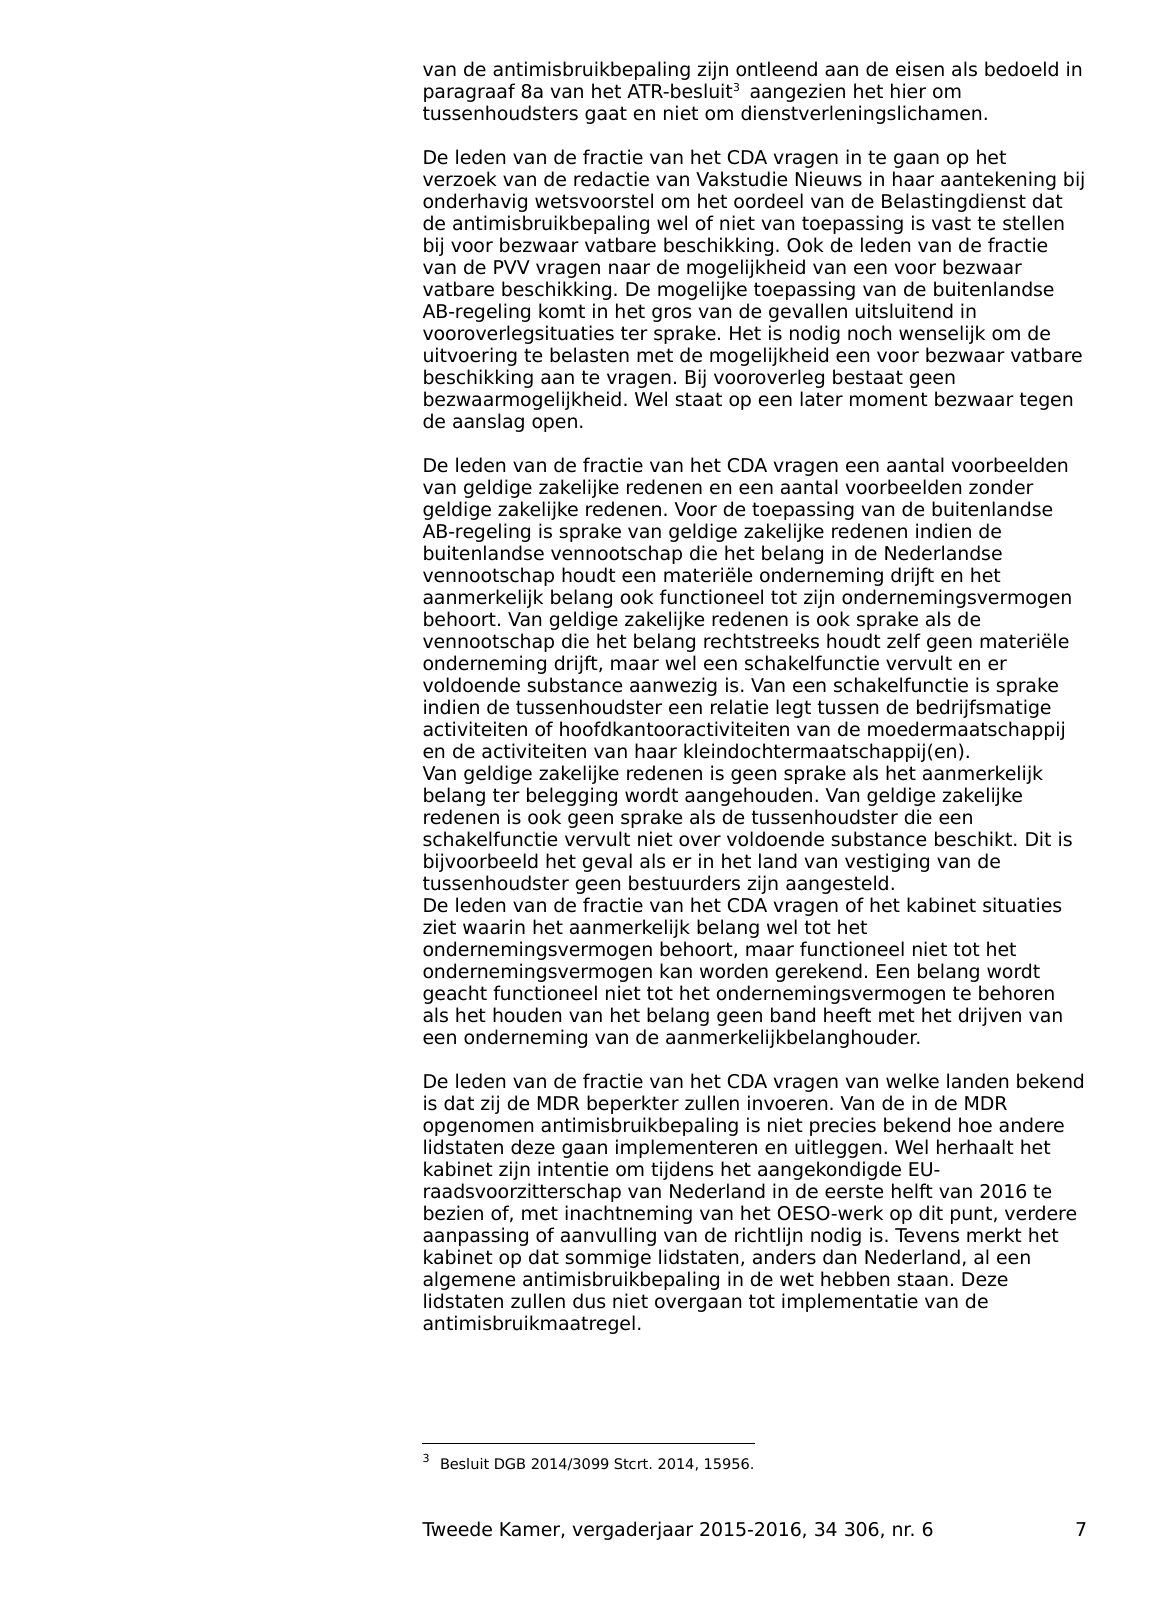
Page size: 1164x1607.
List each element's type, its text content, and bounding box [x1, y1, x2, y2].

text van de antimisbruikbepaling zijn ontleend aan de eisen als bedoeld in paragraaf 8a van het ATR-besluit aangezien het hier om tussenhoudsters gaat en niet om dienstverleningslichamen. [422, 59, 1087, 125]
text De leden van de fractie van het CDA vragen een aantal voorbeelden van geldige zakelijke redenen en een aantal voorbeelden zonder geldige zakelijke redenen. Voor de toepassing van de buitenlandse AB-regeling is sprake van geldige zakelijke redenen indien de buitenlandse vennootschap die het belang in de Nederlandse vennootschap houdt een materiële onderneming drijft en het aanmerkelijk belang ook functioneel tot zijn ondernemingsvermogen behoort. Van geldige zakelijke redenen is ook sprake als de vennootschap die het belang rechtstreeks houdt zelf geen materiële onderneming drijft, maar wel een schakelfunctie vervult en er voldoende substance aanwezig is. Van een schakelfunctie is sprake indien de tussenhoudster een relatie legt tussen de bedrijfsmatige activiteiten of hoofdkantooractiviteiten van de moedermaatschappij en de activiteiten van haar kleindochtermaatschappij(en). [422, 455, 1087, 763]
text De leden van de fractie van het CDA vragen in te gaan op het verzoek van de redactie van Vakstudie Nieuws in haar aantekening bij onderhavig wetsvoorstel om het oordeel van de Belastingdienst dat de antimisbruikbepaling wel of niet van toepassing is vast te stellen bij voor bezwaar vatbare beschikking. Ook de leden van de fractie van de PVV vragen naar de mogelijkheid van een voor bezwaar vatbare beschikking. De mogelijke toepassing van de buitenlandse AB-regeling komt in het gros van de gevallen uitsluitend in vooroverlegsituaties ter sprake. Het is nodig noch wenselijk om de uitvoering te belasten met de mogelijkheid een voor bezwaar vatbare beschikking aan te vragen. Bij vooroverleg bestaat geen bezwaarmogelijkheid. Wel staat op een later moment bezwaar tegen de aanslag open. [422, 147, 1087, 433]
text Besluit DGB 2014/3099 Stcrt. 2014, 15956. [422, 1452, 1087, 1474]
text De leden van de fractie van het CDA vragen of het kabinet situaties ziet waarin het aanmerkelijk belang wel tot het ondernemingsvermogen behoort, maar functioneel niet tot het ondernemingsvermogen kan worden gerekend. Een belang wordt geacht functioneel niet tot het ondernemingsvermogen te behoren als het houden van het belang geen band heeft met het drijven van een onderneming van de aanmerkelijkbelanghouder. [422, 895, 1087, 1048]
text Van geldige zakelijke redenen is geen sprake als het aanmerkelijk belang ter belegging wordt aangehouden. Van geldige zakelijke redenen is ook geen sprake als de tussenhoudster die een schakelfunctie vervult niet over voldoende substance beschikt. Dit is bijvoorbeeld het geval als er in het land van vestiging van de tussenhoudster geen bestuurders zijn aangesteld. [422, 763, 1087, 895]
text De leden van de fractie van het CDA vragen van welke landen bekend is dat zij de MDR beperkter zullen invoeren. Van de in de MDR opgenomen antimisbruikbepaling is niet precies bekend hoe andere lidstaten deze gaan implementeren en uitleggen. Wel herhaalt het kabinet zijn intentie om tijdens het aangekondigde EU-raadsvoorzitterschap van Nederland in de eerste helft van 2016 te bezien of, met inachtneming van het OESO-werk op dit punt, verdere aanpassing of aanvulling van de richtlijn nodig is. Tevens merkt het kabinet op dat sommige lidstaten, anders dan Nederland, al een algemene antimisbruikbepaling in de wet hebben staan. Deze lidstaten zullen dus niet overgaan tot implementatie van de antimisbruikmaatregel. [422, 1071, 1087, 1334]
